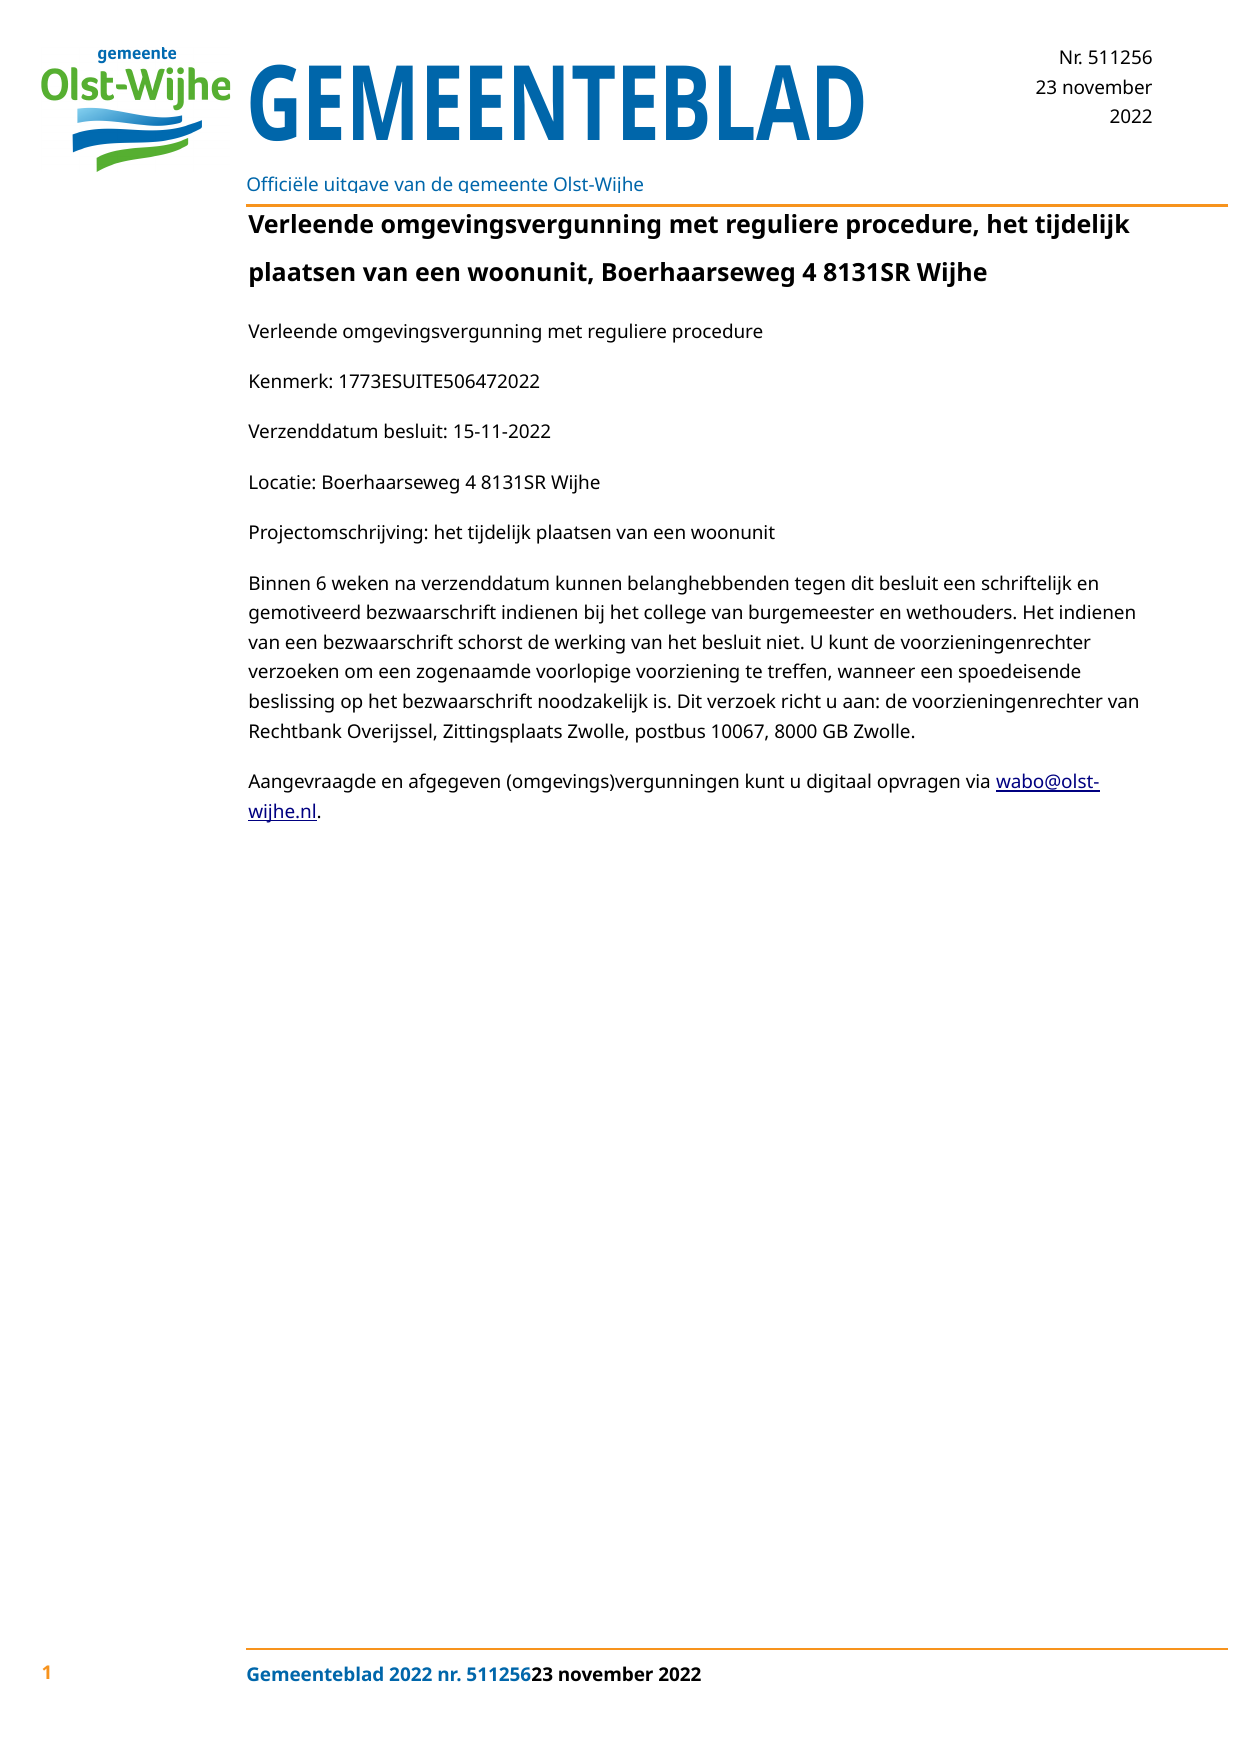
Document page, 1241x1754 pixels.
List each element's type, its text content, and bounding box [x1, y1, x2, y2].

text Verleende omgevingsvergunning met reguliere procedure [248, 318, 1152, 344]
text Verleende omgevingsvergunning met reguliere procedure, het tijdelijk plaatsen van een woonunit, Boerhaarseweg 4 8131SR Wijhe [248, 207, 1152, 288]
text Binnen 6 weken na verzenddatum kunnen belanghebbenden tegen dit besluit een schriftelijk en gemotiveerd bezwaarschrift indienen bij het college van burgemeester en wethouders. Het indienen van een bezwaarschrift schorst de werking van het besluit niet. U kunt de voorzieningenrechter verzoeken om een zogenaamde voorlopige voorziening te treffen, wanneer een spoedeisende beslissing op het bezwaarschrift noodzakelijk is. Dit verzoek richt u aan: de voorzieningenrechter van Rechtbank Overijssel, Zittingsplaats Zwolle, postbus 10067, 8000 GB Zwolle. [248, 570, 1152, 744]
text Locatie: Boerhaarseweg 4 8131SR Wijhe [248, 469, 1152, 495]
text Projectomschrijving: het tijdelijk plaatsen van een woonunit [248, 519, 1152, 545]
picture [41, 47, 231, 172]
text Verzenddatum besluit: 15-11-2022 [248, 419, 1152, 444]
text Kenmerk: 1773ESUITE506472022 [248, 368, 1152, 394]
text Aangevraagde en afgegeven (omgevings)vergunningen kunt u digitaal opvragen via wabo@olst-wijhe.nl. [248, 768, 1152, 824]
